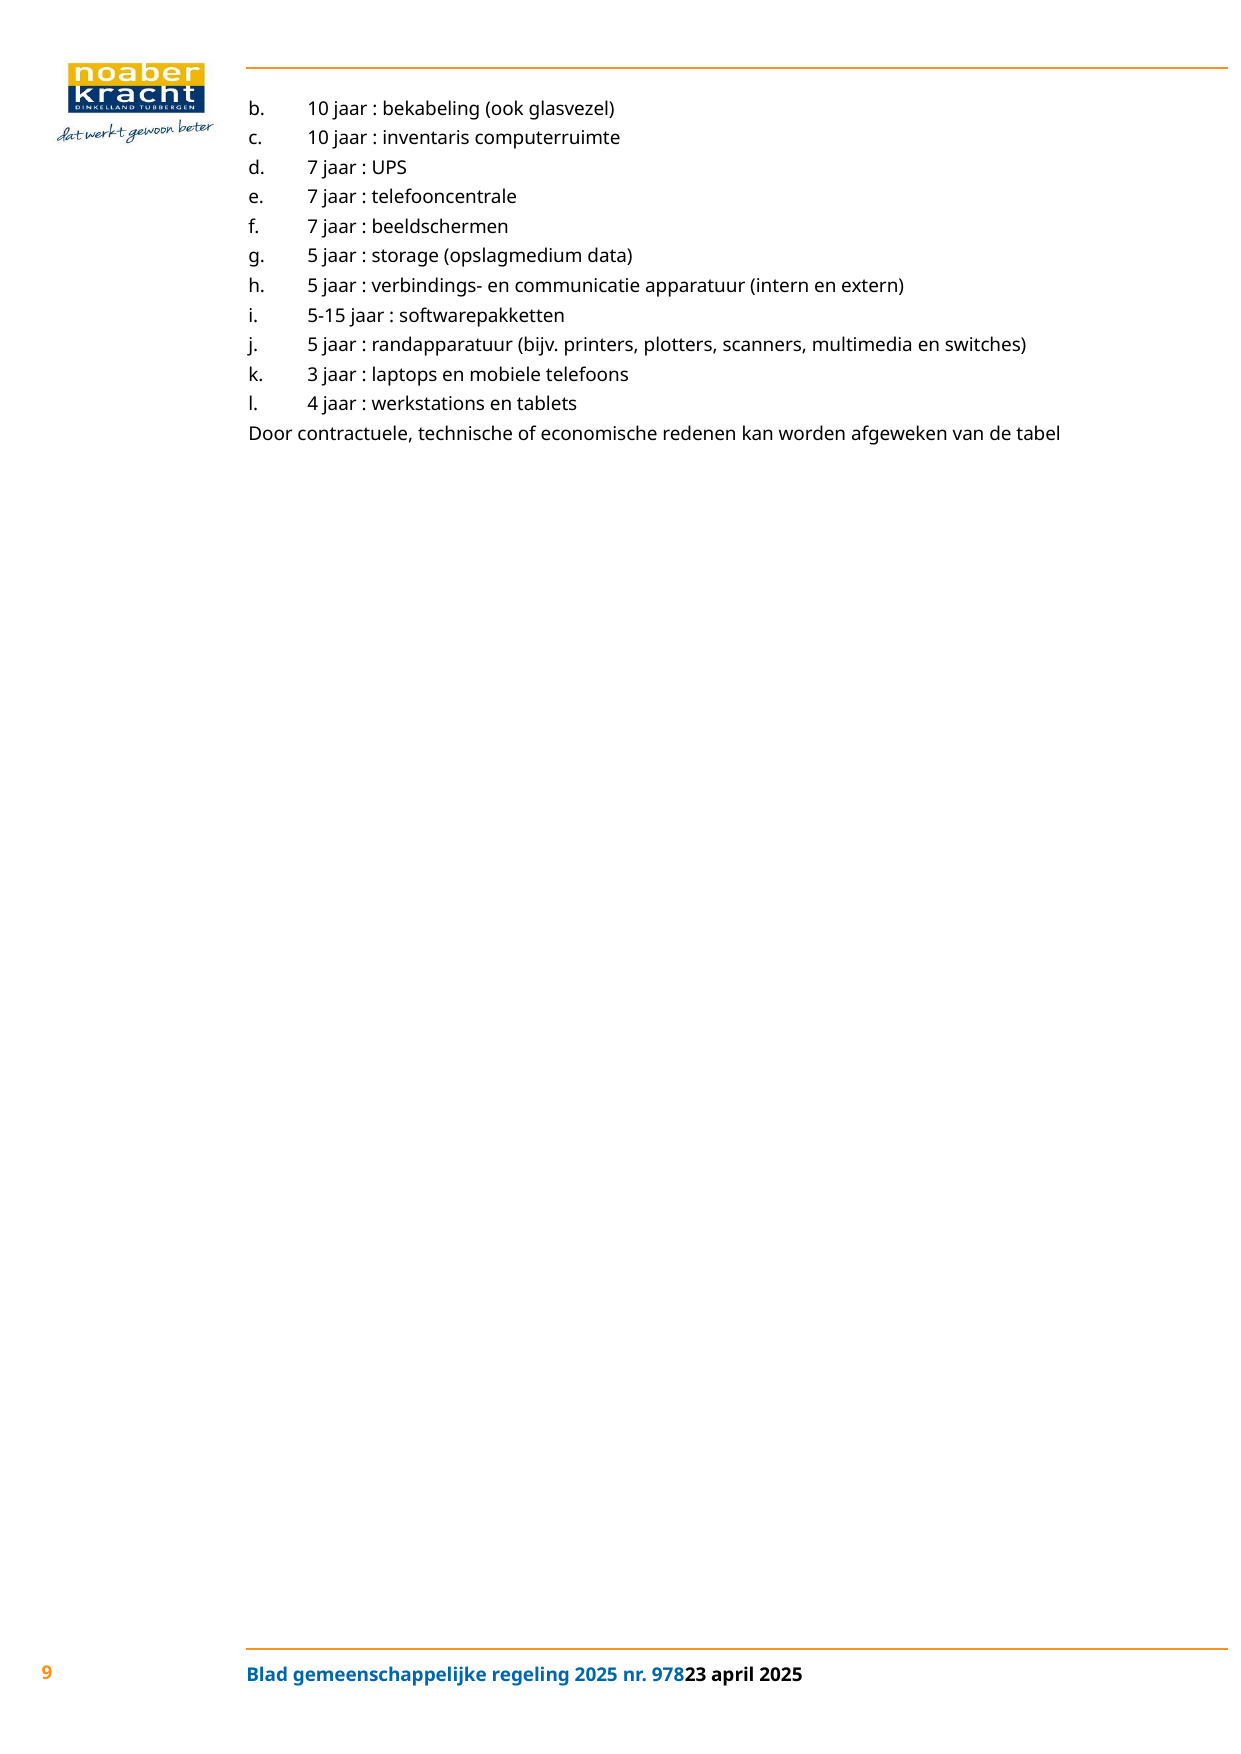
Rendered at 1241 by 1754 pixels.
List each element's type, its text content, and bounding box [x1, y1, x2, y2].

list 5 jaar : randapparatuur (bijv. printers, plotters, scanners, multimedia en switches) [248, 331, 1152, 357]
text Door contractuele, technische of economische redenen kan worden afgeweken van de tabel [248, 420, 1152, 446]
list 5-15 jaar : softwarepakketten [248, 302, 1152, 328]
list 7 jaar : telefooncentrale [248, 183, 1152, 209]
list 10 jaar : inventaris computerruimte [248, 124, 1152, 150]
list 10 jaar : bekabeling (ook glasvezel) [248, 95, 1152, 121]
list 3 jaar : laptops en mobiele telefoons [248, 361, 1152, 387]
list 7 jaar : UPS [248, 154, 1152, 180]
list 5 jaar : verbindings- en communicatie apparatuur (intern en extern) [248, 272, 1152, 298]
list 5 jaar : storage (opslagmedium data) [248, 243, 1152, 268]
list 7 jaar : beeldschermen [248, 213, 1152, 239]
list 4 jaar : werkstations en tablets [248, 391, 1152, 416]
picture [41, 47, 231, 172]
